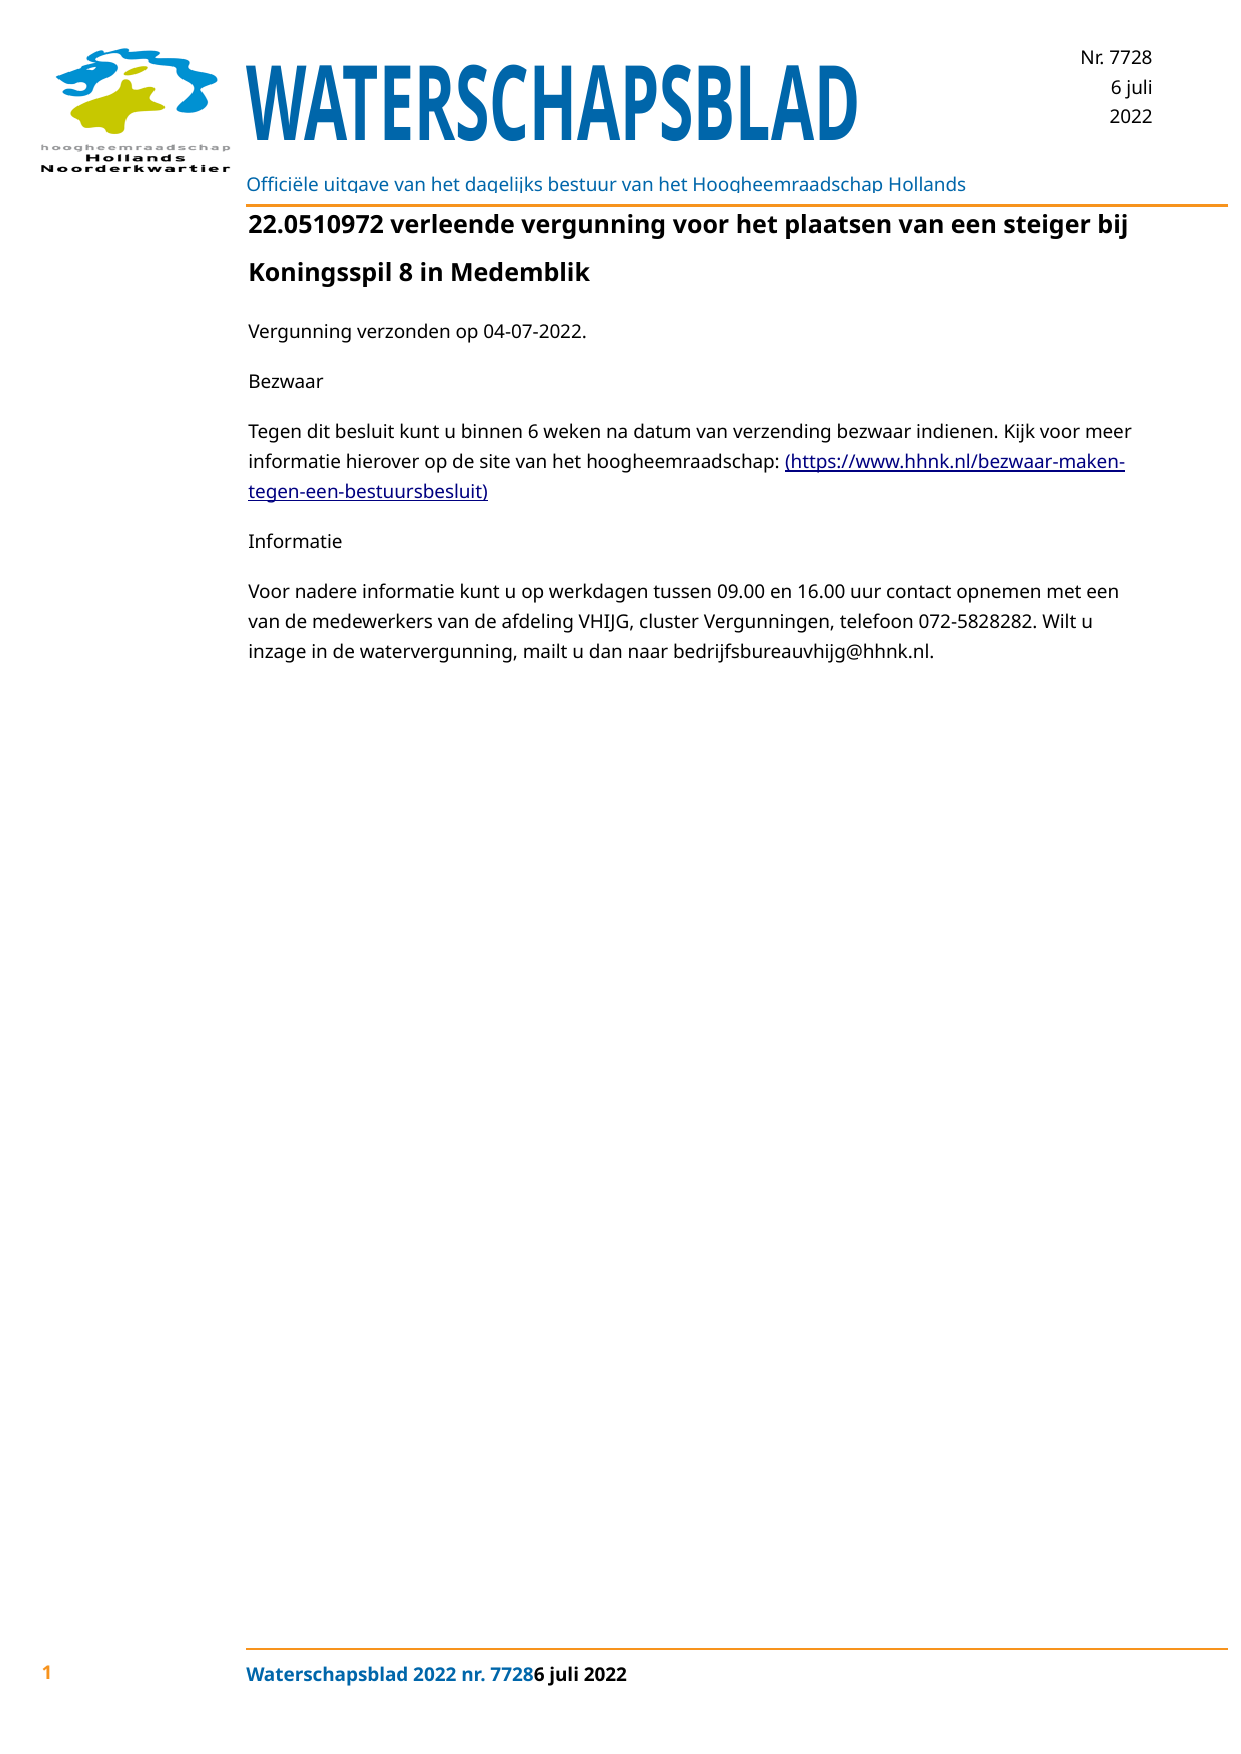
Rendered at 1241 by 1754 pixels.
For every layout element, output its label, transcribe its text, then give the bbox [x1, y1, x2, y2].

text Voor nadere informatie kunt u op werkdagen tussen 09.00 en 16.00 uur contact opnemen met een van de medewerkers van de afdeling VHIJG, cluster Vergunningen, telefoon 072-5828282. Wilt u inzage in de watervergunning, mailt u dan naar bedrijfsbureauvhijg@hhnk.nl. [248, 579, 1152, 664]
text Tegen dit besluit kunt u binnen 6 weken na datum van verzending bezwaar indienen. Kijk voor meer informatie hierover op de site van het hoogheemraadschap: (https://www.hhnk.nl/bezwaar-maken-tegen-een-bestuursbesluit) [248, 419, 1152, 504]
text 22.0510972 verleende vergunning voor het plaatsen van een steiger bij Koningsspil 8 in Medemblik [248, 207, 1152, 288]
text Informatie [248, 528, 1152, 554]
picture [41, 47, 231, 172]
text Vergunning verzonden op 04-07-2022. [248, 318, 1152, 344]
text Bezwaar [248, 368, 1152, 394]
